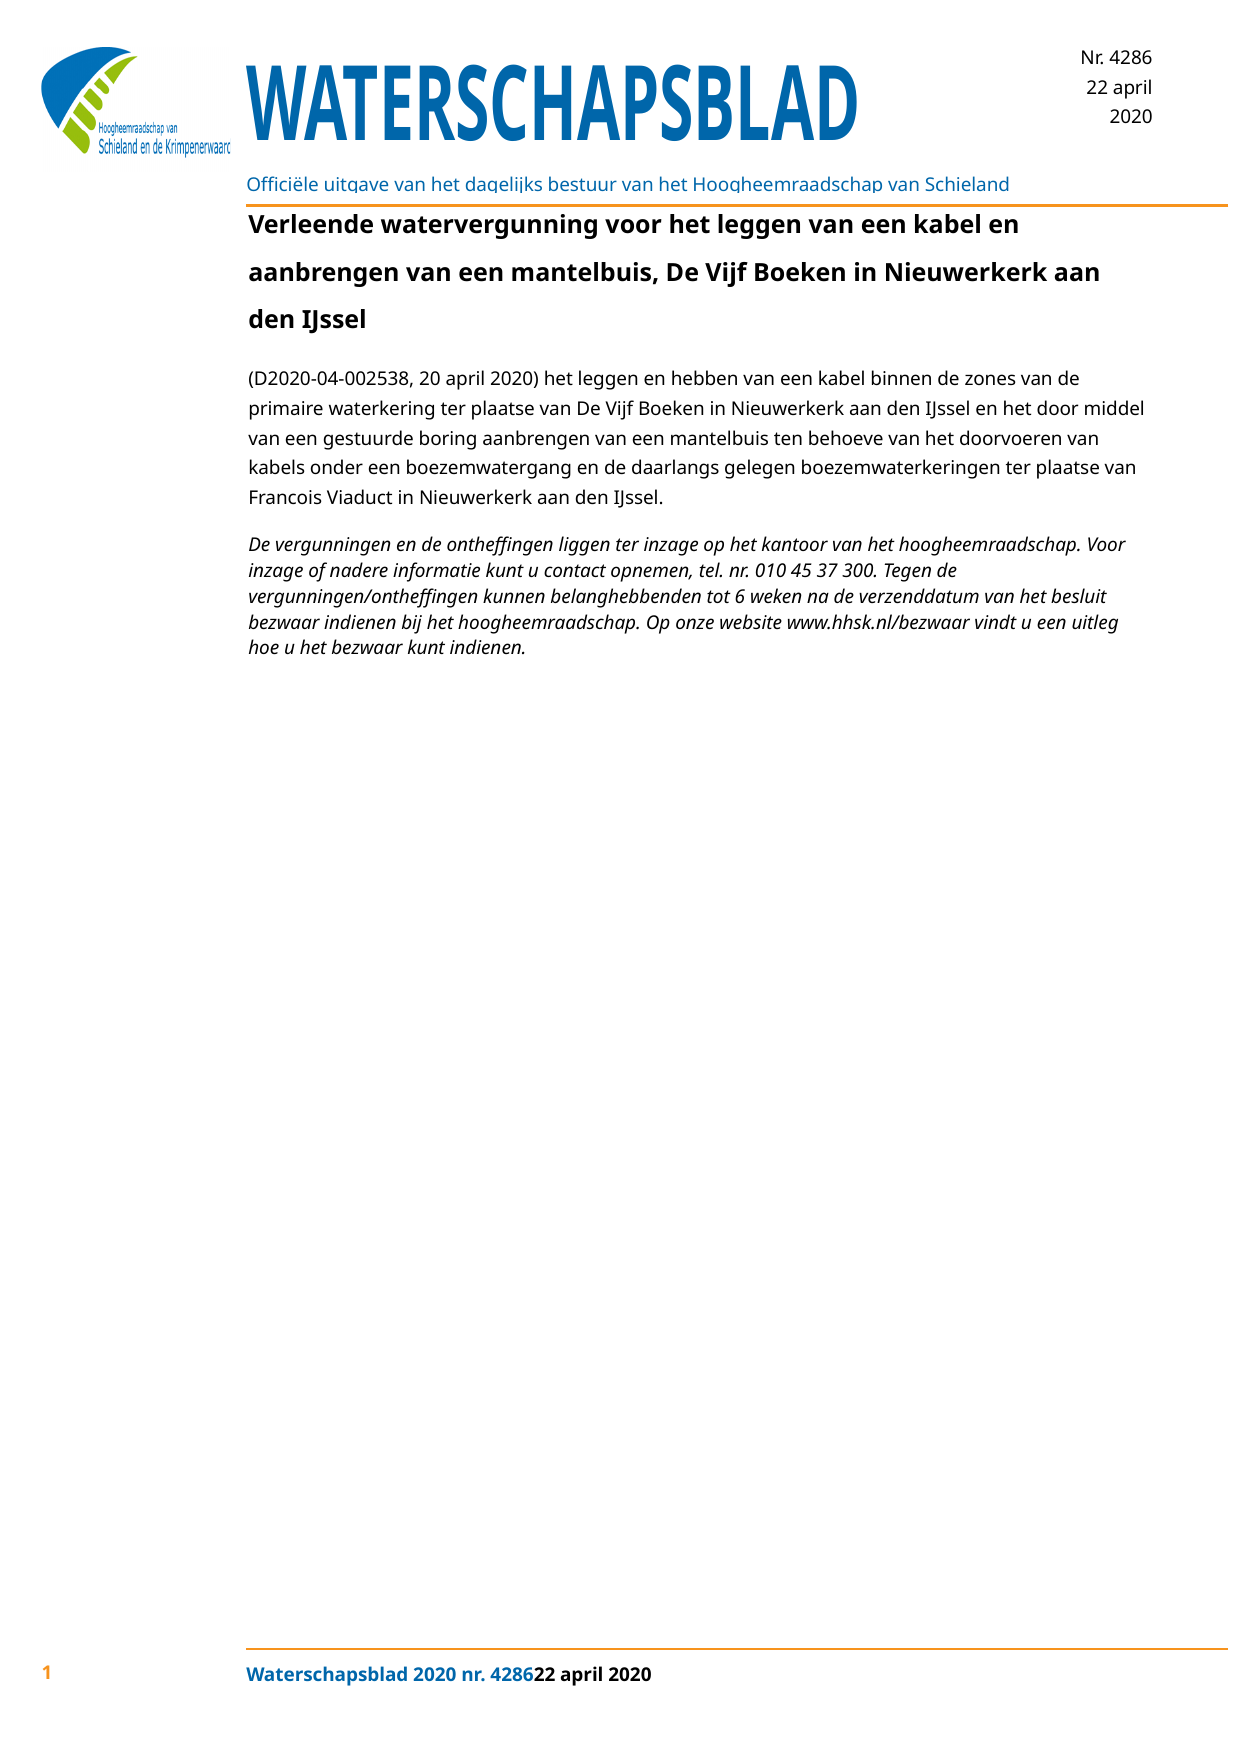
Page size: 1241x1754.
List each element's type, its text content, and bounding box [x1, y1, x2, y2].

text Verleende watervergunning voor het leggen van een kabel en aanbrengen van een mantelbuis, De Vijf Boeken in Nieuwerkerk aan den IJssel [248, 207, 1152, 336]
picture [41, 47, 231, 172]
text (D2020-04-002538, 20 april 2020) het leggen en hebben van een kabel binnen de zones van de primaire waterkering ter plaatse van De Vijf Boeken in Nieuwerkerk aan den IJssel en het door middel van een gestuurde boring aanbrengen van een mantelbuis ten behoeve van het doorvoeren van kabels onder een boezemwatergang en de daarlangs gelegen boezemwaterkeringen ter plaatse van Francois Viaduct in Nieuwerkerk aan den IJssel. [248, 366, 1152, 509]
text De vergunningen en de ontheffingen liggen ter inzage op het kantoor van het hoogheemraadschap. Voor inzage of nadere informatie kunt u contact opnemen, tel. nr. 010 45 37 300. Tegen de vergunningen/ontheffingen kunnen belanghebbenden tot 6 weken na de verzenddatum van het besluit bezwaar indienen bij het hoogheemraadschap. Op onze website www.hhsk.nl/bezwaar vindt u een uitleg hoe u het bezwaar kunt indienen. [248, 532, 1152, 660]
